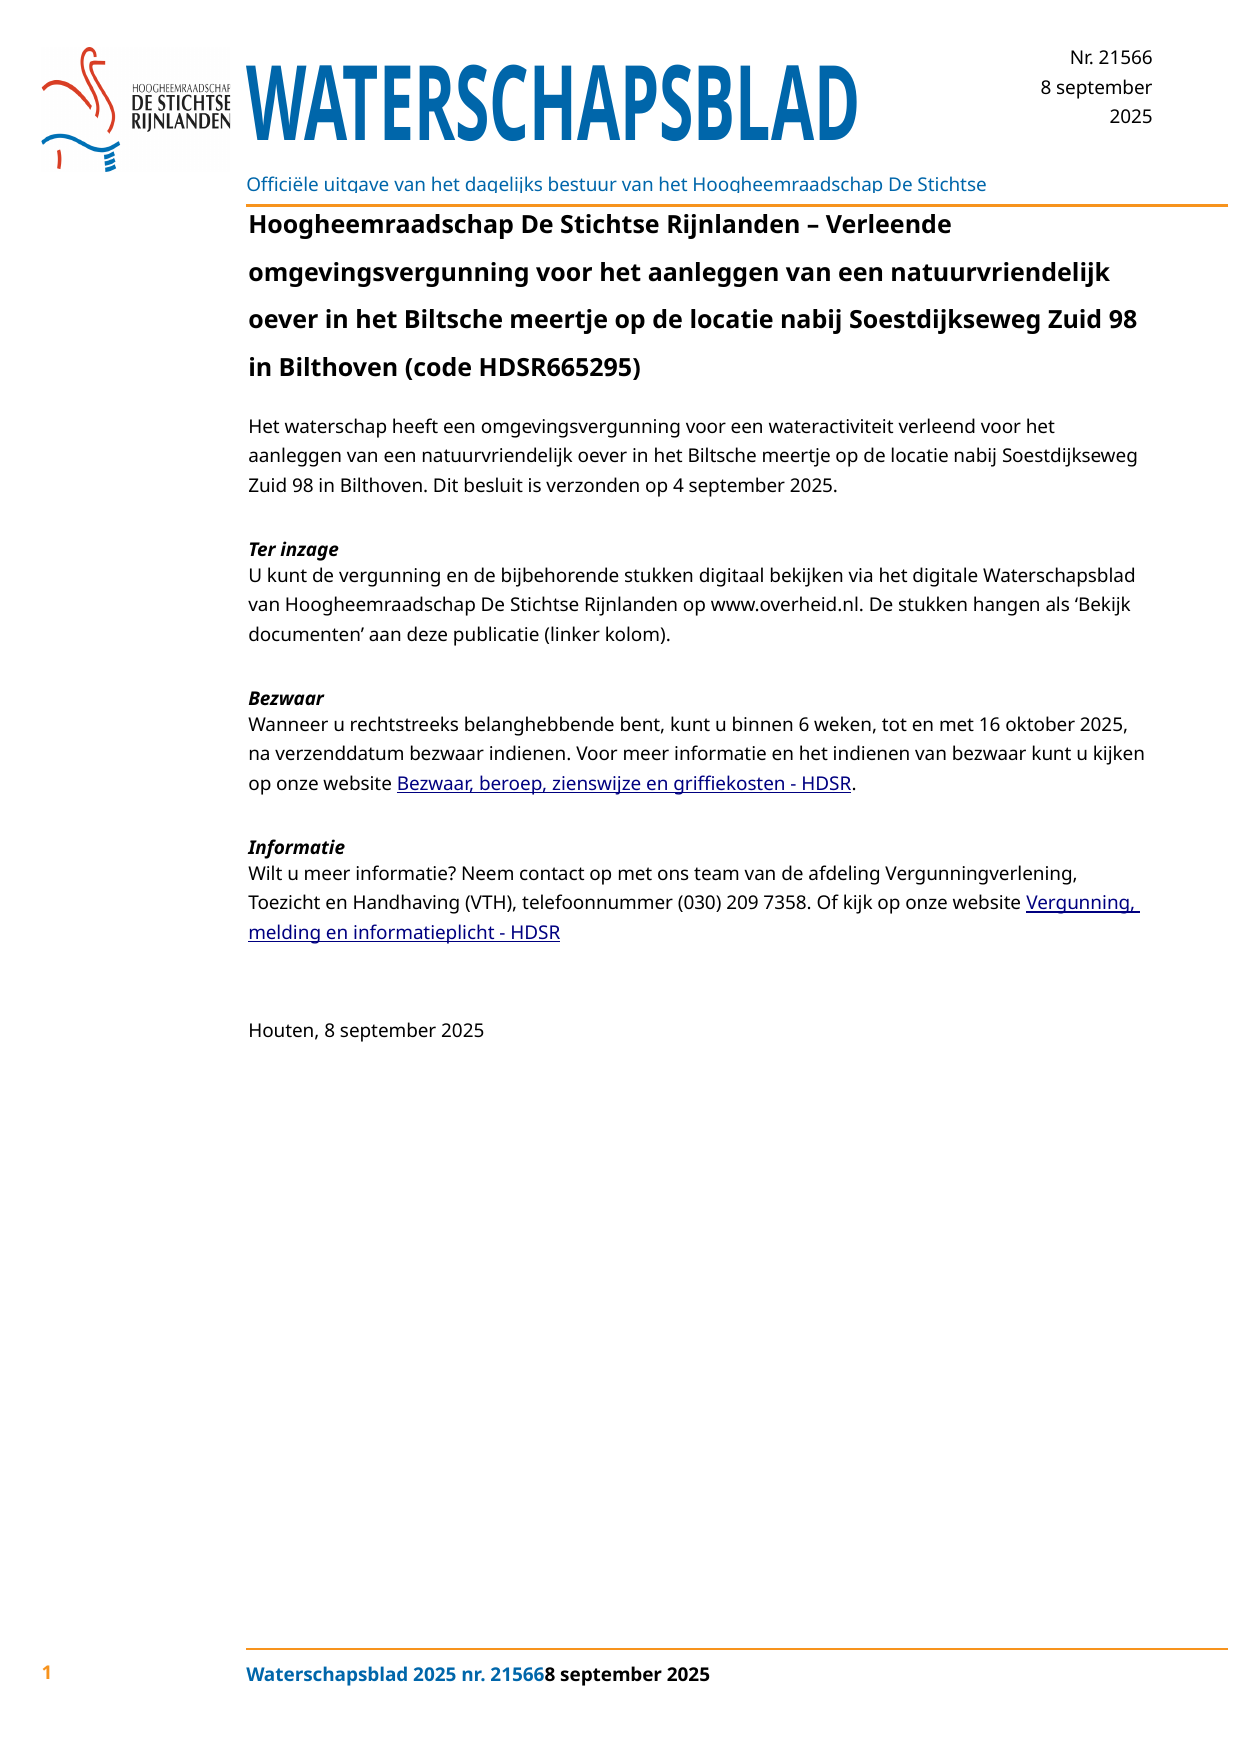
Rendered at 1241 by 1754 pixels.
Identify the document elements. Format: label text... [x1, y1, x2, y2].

text Hoogheemraadschap De Stichtse Rijnlanden – Verleende omgevingsvergunning voor het aanleggen van een natuurvriendelijk oever in het Biltsche meertje op de locatie nabij Soestdijkseweg Zuid 98 in Bilthoven (code HDSR665295) [248, 207, 1152, 384]
text Wilt u meer informatie? Neem contact op met ons team van de afdeling Vergunningverlening, Toezicht en Handhaving (VTH), telefoonnummer (030) 209 7358. Of kijk op onze website Vergunning, melding en informatieplicht - HDSR [248, 860, 1152, 944]
text U kunt de vergunning en de bijbehorende stukken digitaal bekijken via het digitale Waterschapsblad van Hoogheemraadschap De Stichtse Rijnlanden op www.overheid.nl. De stukken hangen als ‘Bekijk documenten’ aan deze publicatie (linker kolom). [248, 562, 1152, 647]
picture [41, 47, 231, 172]
text Wanneer u rechtstreeks belanghebbende bent, kunt u binnen 6 weken, tot en met 16 oktober 2025, na verzenddatum bezwaar indienen. Voor meer informatie en het indienen van bezwaar kunt u kijken op onze website Bezwaar, beroep, zienswijze en griffiekosten - HDSR. [248, 711, 1152, 796]
text Ter inzage [248, 536, 1152, 562]
text Houten, 8 september 2025 [248, 1017, 1152, 1043]
text Informatie [248, 834, 1152, 860]
text Bezwaar [248, 685, 1152, 711]
text Het waterschap heeft een omgevingsvergunning voor een wateractiviteit verleend voor het aanleggen van een natuurvriendelijk oever in het Biltsche meertje op de locatie nabij Soestdijkseweg Zuid 98 in Bilthoven. Dit besluit is verzonden op 4 september 2025. [248, 413, 1152, 498]
